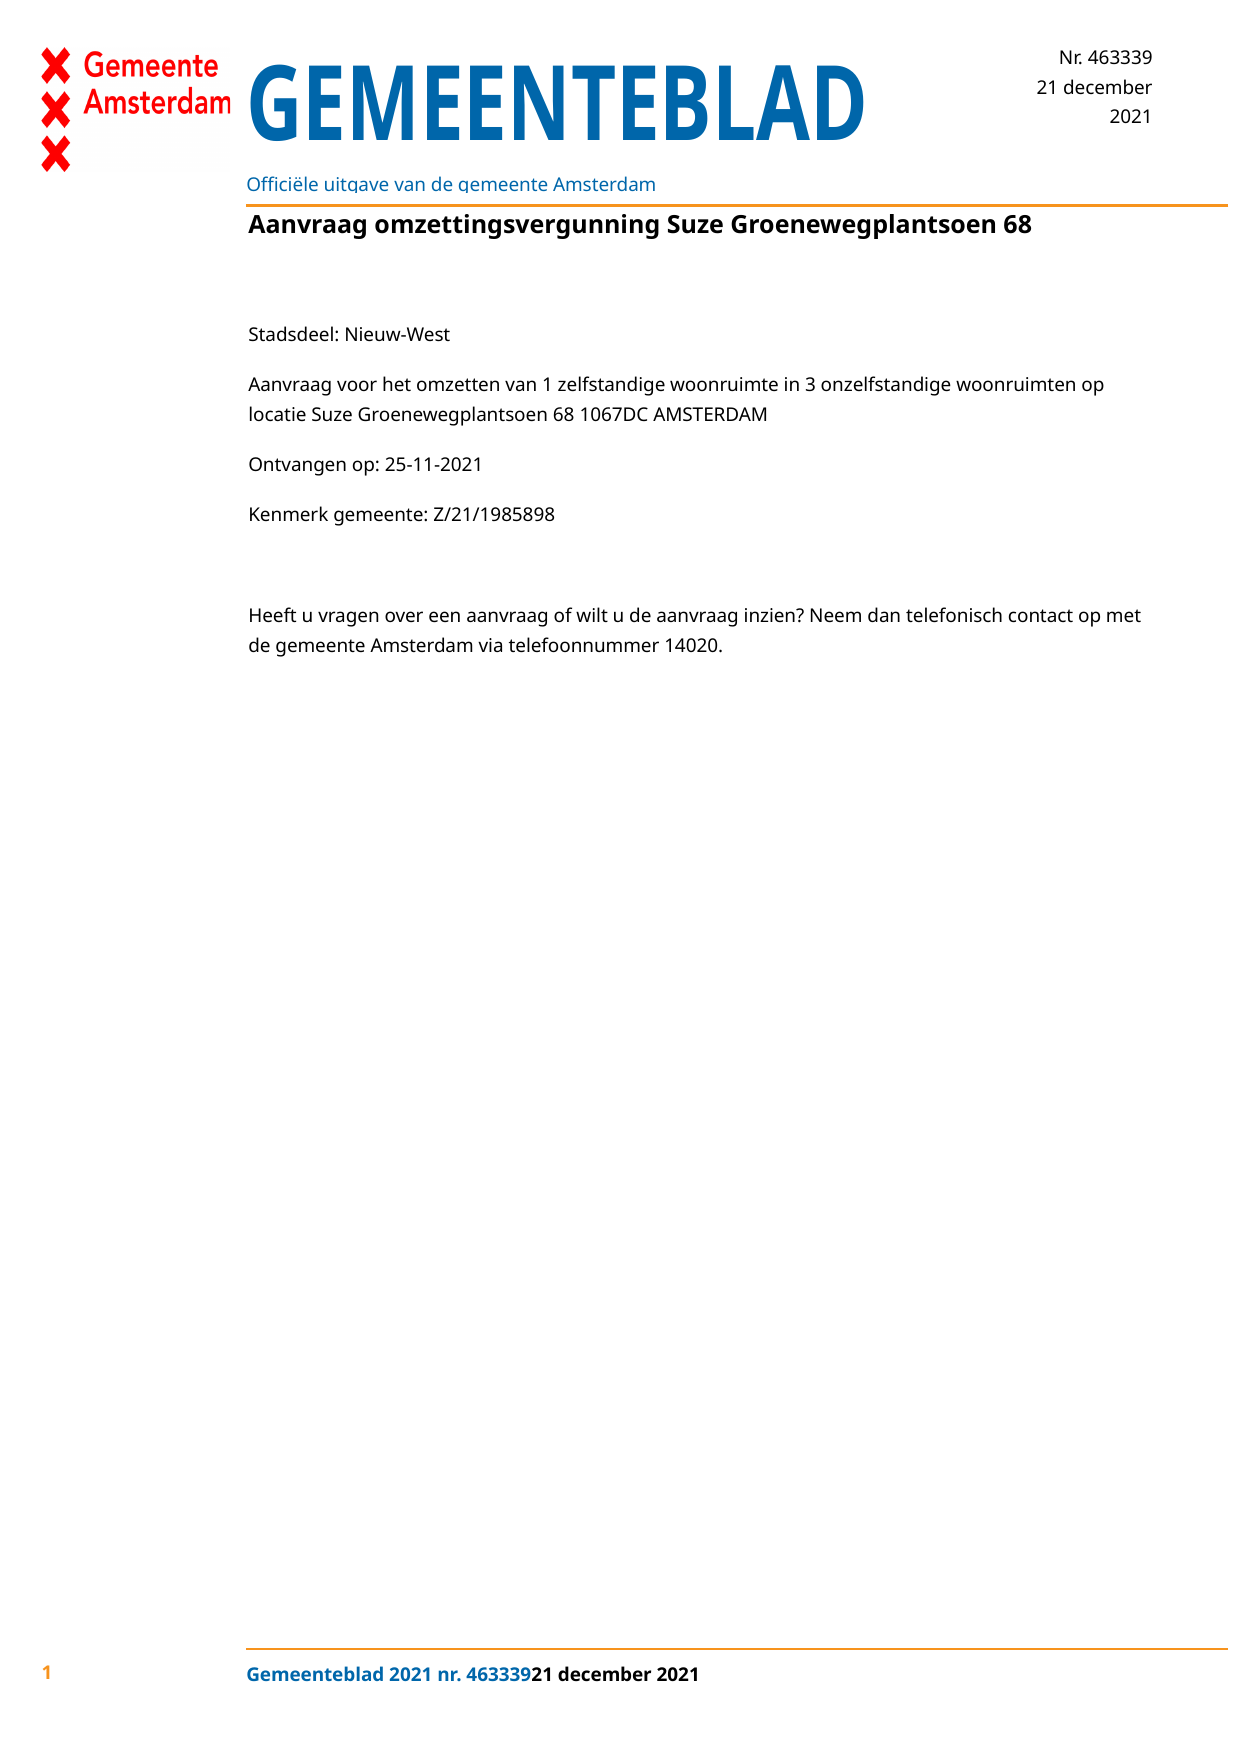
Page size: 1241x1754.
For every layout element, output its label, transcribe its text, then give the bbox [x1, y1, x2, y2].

text Kenmerk gemeente: Z/21/1985898 [248, 502, 1152, 527]
text Heeft u vragen over een aanvraag of wilt u de aanvraag inzien? Neem dan telefonisch contact op met de gemeente Amsterdam via telefoonnummer 14020. [248, 602, 1152, 658]
text Stadsdeel: Nieuw-West [248, 321, 1152, 346]
text Ontvangen op: 25-11-2021 [248, 451, 1152, 477]
text Aanvraag omzettingsvergunning Suze Groenewegplantsoen 68 [248, 207, 1152, 241]
picture [41, 47, 231, 172]
text Aanvraag voor het omzetten van 1 zelfstandige woonruimte in 3 onzelfstandige woonruimten op locatie Suze Groenewegplantsoen 68 1067DC AMSTERDAM [248, 371, 1152, 426]
